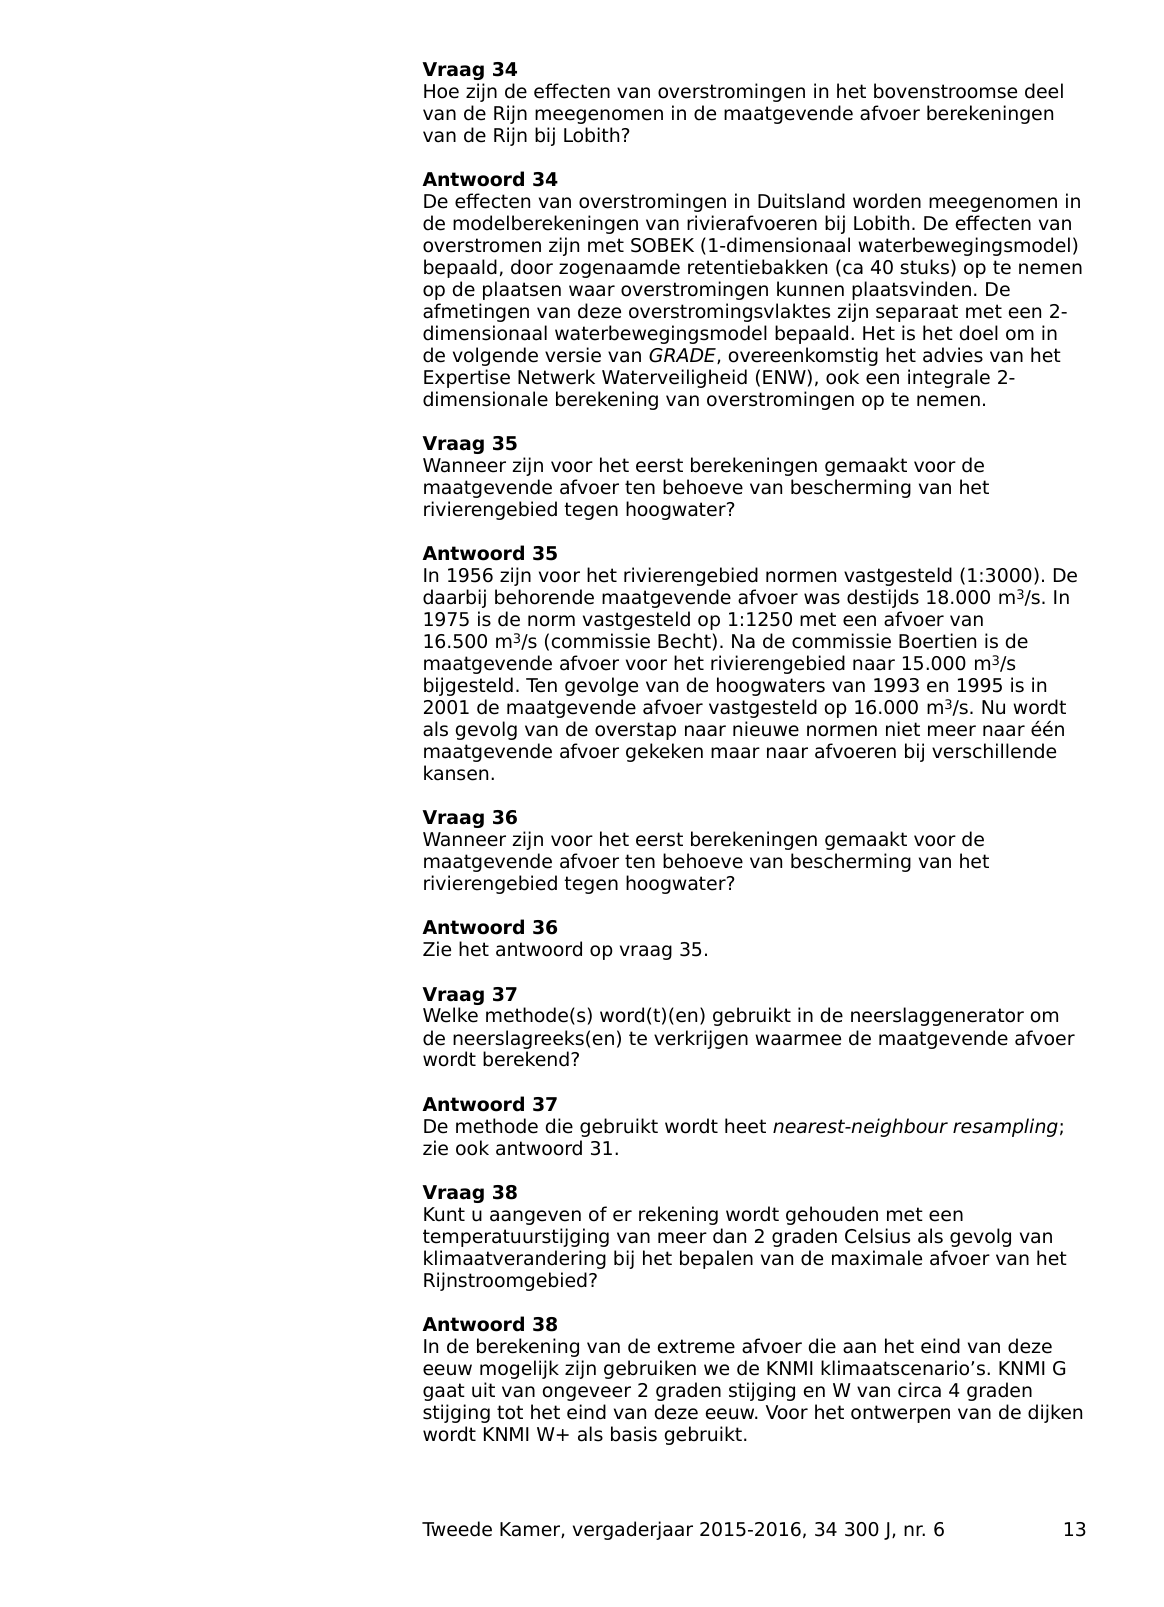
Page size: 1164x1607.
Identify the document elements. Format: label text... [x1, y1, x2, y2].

text Vraag 38 [422, 1182, 1087, 1204]
text Antwoord 38 [422, 1314, 1087, 1336]
text Antwoord 34 [422, 169, 1087, 191]
text Vraag 34 [422, 59, 1087, 81]
text Wanneer zijn voor het eerst berekeningen gemaakt voor de maatgevende afvoer ten behoeve van bescherming van het rivierengebied tegen hoogwater? [422, 829, 1087, 895]
text Antwoord 37 [422, 1093, 1087, 1116]
text Antwoord 36 [422, 917, 1087, 939]
text De methode die gebruikt wordt heet nearest-neighbour resampling; zie ook antwoord 31. [422, 1116, 1087, 1159]
text Kunt u aangeven of er rekening wordt gehouden met een temperatuurstijging van meer dan 2 graden Celsius als gevolg van klimaatverandering bij het bepalen van de maximale afvoer van het Rijnstroomgebied? [422, 1204, 1087, 1292]
text In de berekening van de extreme afvoer die aan het eind van deze eeuw mogelijk zijn gebruiken we de KNMI klimaatscenario’s. KNMI G gaat uit van ongeveer 2 graden stijging en W van circa 4 graden stijging tot het eind van deze eeuw. Voor het ontwerpen van de dijken wordt KNMI W+ als basis gebruikt. [422, 1336, 1087, 1446]
text Wanneer zijn voor het eerst berekeningen gemaakt voor de maatgevende afvoer ten behoeve van bescherming van het rivierengebied tegen hoogwater? [422, 455, 1087, 521]
text In 1956 zijn voor het rivierengebied normen vastgesteld (1:3000). De daarbij behorende maatgevende afvoer was destijds 18.000 m3/s. In 1975 is de norm vastgesteld op 1:1250 met een afvoer van 16.500 m3/s (commissie Becht). Na de commissie Boertien is de maatgevende afvoer voor het rivierengebied naar 15.000 m3/s bijgesteld. Ten gevolge van de hoogwaters van 1993 en 1995 is in 2001 de maatgevende afvoer vastgesteld op 16.000 m3/s. Nu wordt als gevolg van de overstap naar nieuwe normen niet meer naar één maatgevende afvoer gekeken maar naar afvoeren bij verschillende kansen. [422, 565, 1087, 785]
text Zie het antwoord op vraag 35. [422, 939, 1087, 961]
text Vraag 36 [422, 807, 1087, 829]
text Hoe zijn de effecten van overstromingen in het bovenstroomse deel van de Rijn meegenomen in de maatgevende afvoer berekeningen van de Rijn bij Lobith? [422, 81, 1087, 147]
text Vraag 35 [422, 433, 1087, 455]
text De effecten van overstromingen in Duitsland worden meegenomen in de modelberekeningen van rivierafvoeren bij Lobith. De effecten van overstromen zijn met SOBEK (1-dimensionaal waterbewegingsmodel) bepaald, door zogenaamde retentiebakken (ca 40 stuks) op te nemen op de plaatsen waar overstromingen kunnen plaatsvinden. De afmetingen van deze overstromingsvlaktes zijn separaat met een 2-dimensionaal waterbewegingsmodel bepaald. Het is het doel om in de volgende versie van GRADE, overeenkomstig het advies van het Expertise Netwerk Waterveiligheid (ENW), ook een integrale 2-dimensionale berekening van overstromingen op te nemen. [422, 191, 1087, 411]
text Antwoord 35 [422, 543, 1087, 565]
text Welke methode(s) word(t)(en) gebruikt in de neerslaggenerator om de neerslagreeks(en) te verkrijgen waarmee de maatgevende afvoer wordt berekend? [422, 1005, 1087, 1071]
text Vraag 37 [422, 983, 1087, 1005]
